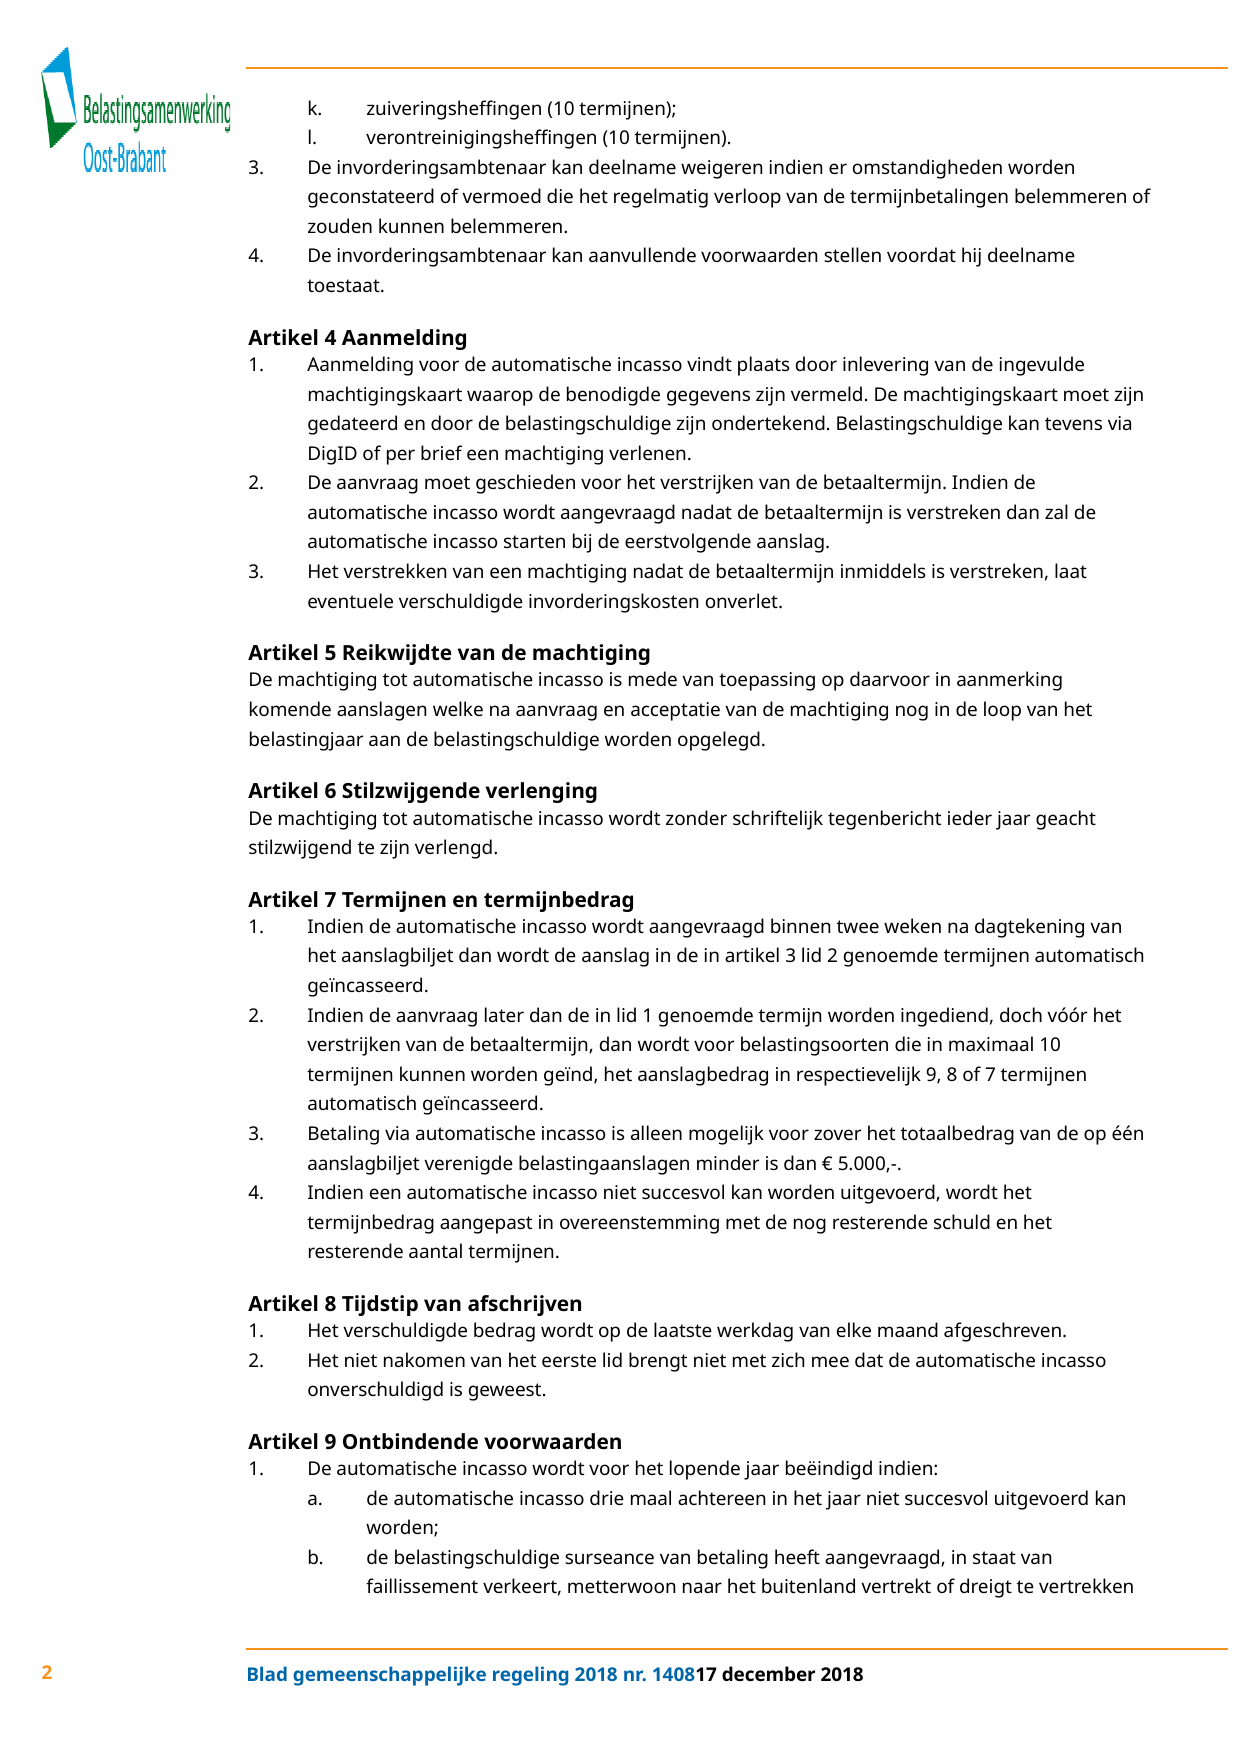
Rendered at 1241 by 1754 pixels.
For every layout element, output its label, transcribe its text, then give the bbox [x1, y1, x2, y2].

text Artikel 5 Reikwijdte van de machtiging [248, 638, 1152, 667]
list Het niet nakomen van het eerste lid brengt niet met zich mee dat de automatische incasso onverschuldigd is geweest. [248, 1347, 1152, 1402]
list Indien de automatische incasso wordt aangevraagd binnen twee weken na dagtekening van het aanslagbiljet dan wordt de aanslag in de in artikel 3 lid 2 genoemde termijnen automatisch geïncasseerd. [248, 913, 1152, 998]
text De machtiging tot automatische incasso is mede van toepassing op daarvoor in aanmerking komende aanslagen welke na aanvraag en acceptatie van de machtiging nog in de loop van het belastingjaar aan de belastingschuldige worden opgelegd. [248, 667, 1152, 752]
picture [129, 155, 134, 172]
list de automatische incasso drie maal achtereen in het jaar niet succesvol uitgevoerd kan worden; [307, 1485, 1152, 1540]
list De invorderingsambtenaar kan deelname weigeren indien er omstandigheden worden geconstateerd of vermoed die het regelmatig verloop van de termijnbetalingen belemmeren of zouden kunnen belemmeren. [248, 154, 1152, 239]
list Het verstrekken van een machtiging nadat de betaaltermijn inmiddels is verstreken, laat eventuele verschuldigde invorderingskosten onverlet. [248, 558, 1152, 613]
list zuiveringsheffingen (10 termijnen); [307, 95, 1152, 121]
list de belastingschuldige surseance van betaling heeft aangevraagd, in staat van faillissement verkeert, metterwoon naar het buitenland vertrekt of dreigt te vertrekken [307, 1544, 1152, 1599]
text De machtiging tot automatische incasso wordt zonder schriftelijk tegenbericht ieder jaar geacht stilzwijgend te zijn verlengd. [248, 805, 1152, 860]
list De invorderingsambtenaar kan aanvullende voorwaarden stellen voordat hij deelname toestaat. [248, 243, 1152, 298]
text Artikel 4 Aanmelding [248, 323, 1152, 351]
list Aanmelding voor de automatische incasso vindt plaats door inlevering van de ingevulde machtigingskaart waarop de benodigde gegevens zijn vermeld. De machtigingskaart moet zijn gedateerd en door de belastingschuldige zijn ondertekend. Belastingschuldige kan tevens via DigID of per brief een machtiging verlenen. [248, 351, 1152, 466]
picture [41, 47, 231, 172]
list Betaling via automatische incasso is alleen mogelijk voor zover het totaalbedrag van de op één aanslagbiljet verenigde belastingaanslagen minder is dan € 5.000,-. [248, 1120, 1152, 1176]
list De automatische incasso wordt voor het lopende jaar beëindigd indien: [248, 1455, 1152, 1481]
list Indien de aanvraag later dan de in lid 1 genoemde termijn worden ingediend, doch vóór het verstrijken van de betaaltermijn, dan wordt voor belastingsoorten die in maximaal 10 termijnen kunnen worden geïnd, het aanslagbedrag in respectievelijk 9, 8 of 7 termijnen automatisch geïncasseerd. [248, 1002, 1152, 1116]
list De aanvraag moet geschieden voor het verstrijken van de betaaltermijn. Indien de automatische incasso wordt aangevraagd nadat de betaaltermijn is verstreken dan zal de automatische incasso starten bij de eerstvolgende aanslag. [248, 469, 1152, 554]
list Het verschuldigde bedrag wordt op de laatste werkdag van elke maand afgeschreven. [248, 1317, 1152, 1343]
list Indien een automatische incasso niet succesvol kan worden uitgevoerd, wordt het termijnbedrag aangepast in overeenstemming met de nog resterende schuld en het resterende aantal termijnen. [248, 1179, 1152, 1264]
text Artikel 7 Termijnen en termijnbedrag [248, 885, 1152, 913]
picture [86, 146, 91, 169]
picture [100, 161, 105, 172]
text Artikel 6 Stilzwijgende verlenging [248, 776, 1152, 805]
text Artikel 8 Tijdstip van afschrijven [248, 1289, 1152, 1317]
picture [91, 163, 96, 172]
text Artikel 9 Ontbindende voorwaarden [248, 1427, 1152, 1455]
list verontreinigingsheffingen (10 termijnen). [307, 124, 1152, 150]
